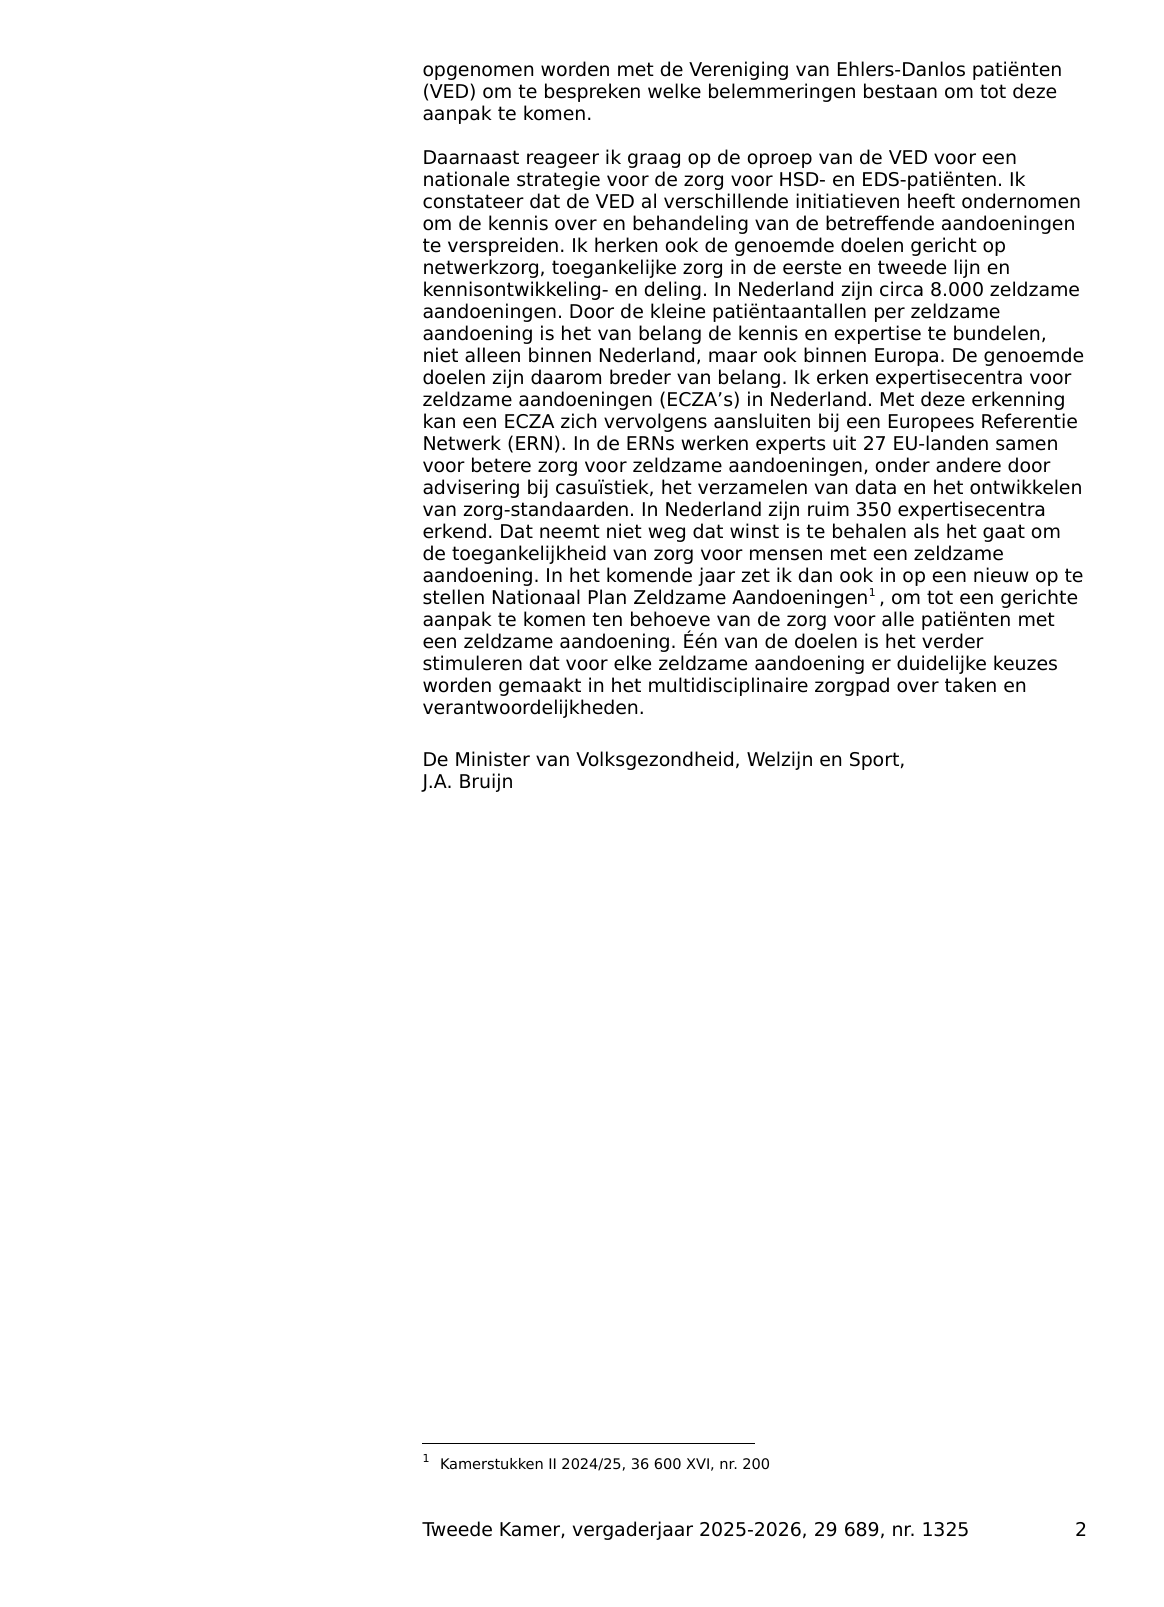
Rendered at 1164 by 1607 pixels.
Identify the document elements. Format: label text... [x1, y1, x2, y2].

text Kamerstukken II 2024/25, 36 600 XVI, nr. 200 [422, 1452, 1087, 1474]
text De Minister van Volksgezondheid, Welzijn en Sport, J.A. Bruijn [422, 749, 1087, 793]
text opgenomen worden met de Vereniging van Ehlers-Danlos patiënten (VED) om te bespreken welke belemmeringen bestaan om tot deze aanpak te komen. [422, 59, 1087, 125]
text Daarnaast reageer ik graag op de oproep van de VED voor een nationale strategie voor de zorg voor HSD- en EDS-patiënten. Ik constateer dat de VED al verschillende initiatieven heeft ondernomen om de kennis over en behandeling van de betreffende aandoeningen te verspreiden. Ik herken ook de genoemde doelen gericht op netwerkzorg, toegankelijke zorg in de eerste en tweede lijn en kennisontwikkeling- en deling. In Nederland zijn circa 8.000 zeldzame aandoeningen. Door de kleine patiëntaantallen per zeldzame aandoening is het van belang de kennis en expertise te bundelen, niet alleen binnen Nederland, maar ook binnen Europa. De genoemde doelen zijn daarom breder van belang. Ik erken expertisecentra voor zeldzame aandoeningen (ECZA’s) in Nederland. Met deze erkenning kan een ECZA zich vervolgens aansluiten bij een Europees Referentie Netwerk (ERN). In de ERNs werken experts uit 27 EU-landen samen voor betere zorg voor zeldzame aandoeningen, onder andere door advisering bij casuïstiek, het verzamelen van data en het ontwikkelen van zorg-standaarden. In Nederland zijn ruim 350 expertisecentra erkend. Dat neemt niet weg dat winst is te behalen als het gaat om de toegankelijkheid van zorg voor mensen met een zeldzame aandoening. In het komende jaar zet ik dan ook in op een nieuw op te stellen Nationaal Plan Zeldzame Aandoeningen, om tot een gerichte aanpak te komen ten behoeve van de zorg voor alle patiënten met een zeldzame aandoening. Één van de doelen is het verder stimuleren dat voor elke zeldzame aandoening er duidelijke keuzes worden gemaakt in het multidisciplinaire zorgpad over taken en verantwoordelijkheden. [422, 147, 1087, 719]
